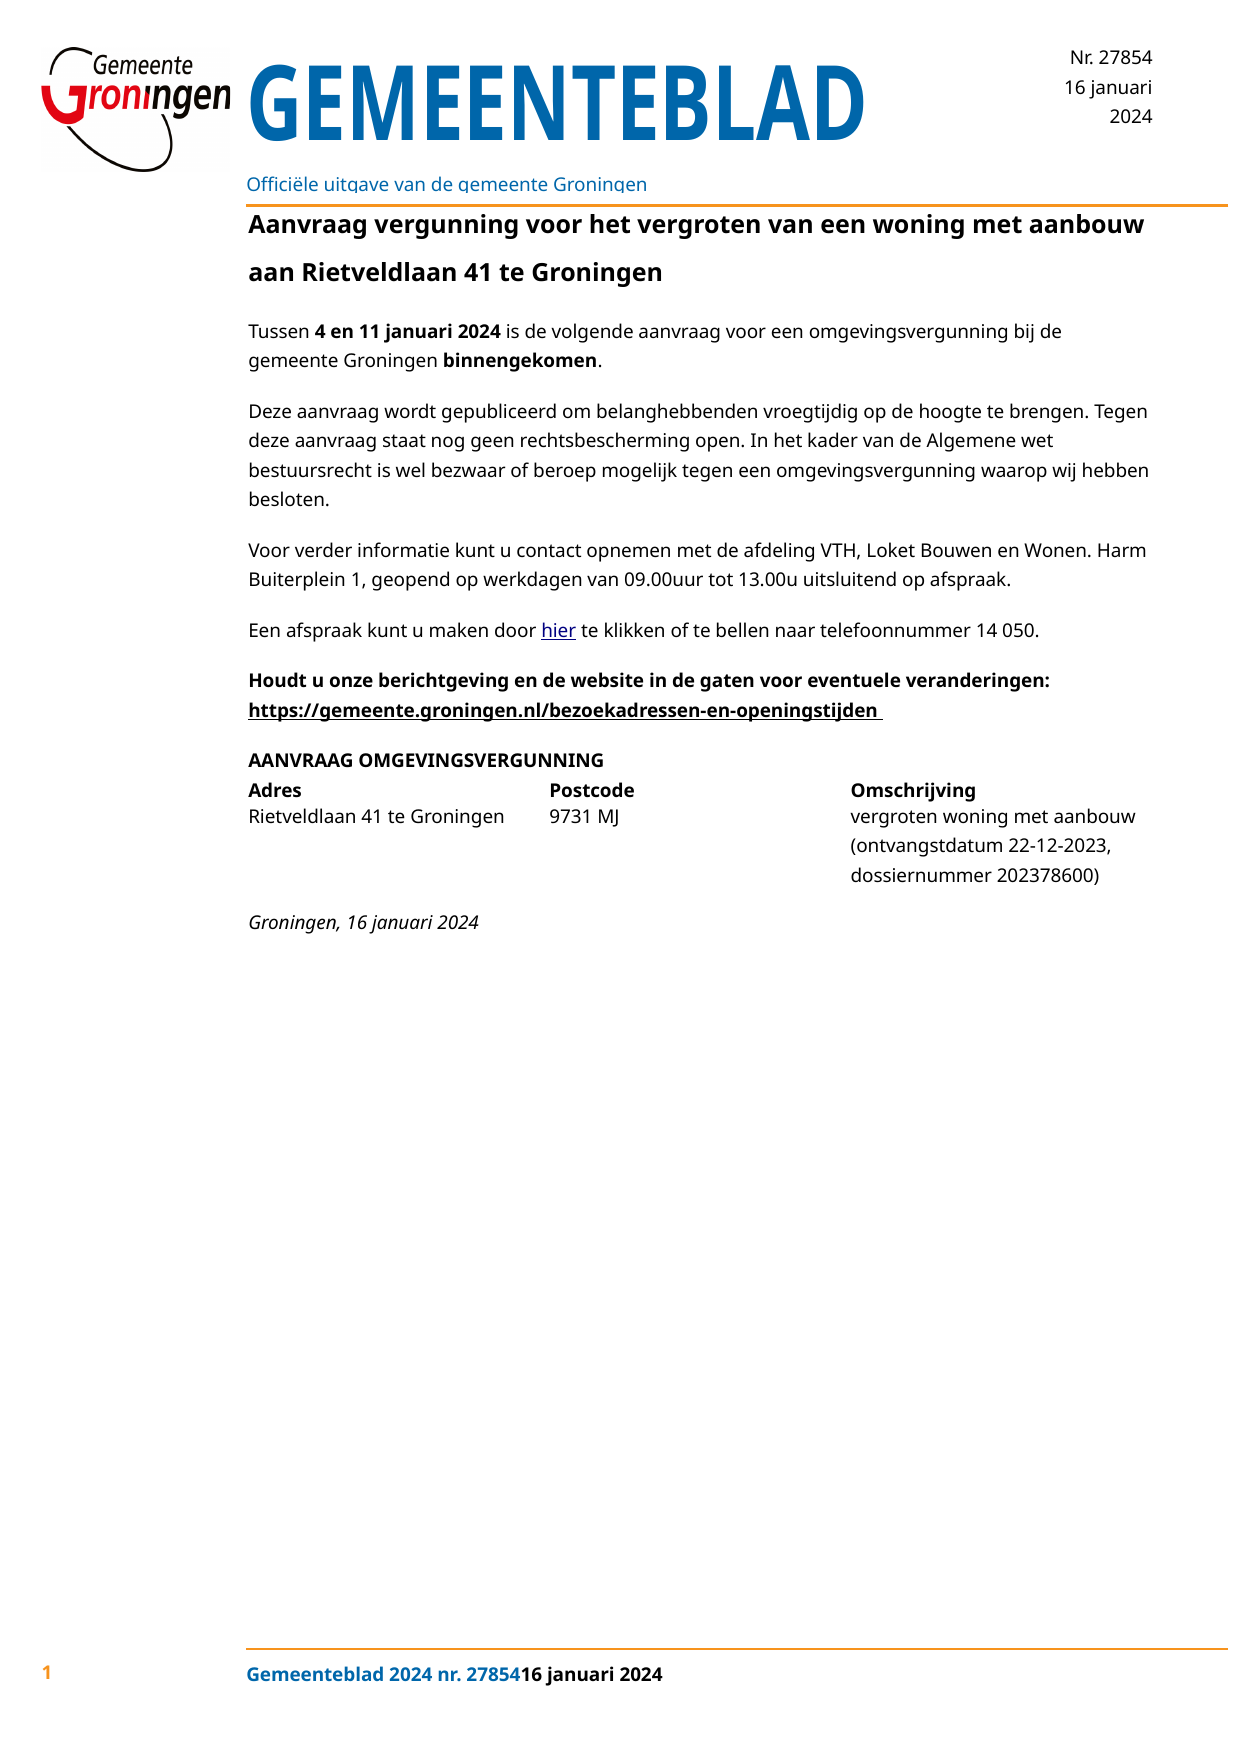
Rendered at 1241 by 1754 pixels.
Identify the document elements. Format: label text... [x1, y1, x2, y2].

text AANVRAAG OMGEVINGSVERGUNNING [248, 747, 1152, 773]
text Een afspraak kunt u maken door hier te klikken of te bellen naar telefoonnummer 14 050. [248, 617, 1152, 643]
table_header Postcode [549, 777, 850, 803]
text Deze aanvraag wordt gepubliceerd om belanghebbenden vroegtijdig op de hoogte te brengen. Tegen deze aanvraag staat nog geen rechtsbescherming open. In het kader van de Algemene wet bestuursrecht is wel bezwaar of beroep mogelijk tegen een omgevingsvergunning waarop wij hebben besloten. [248, 398, 1152, 512]
text Voor verder informatie kunt u contact opnemen met de afdeling VTH, Loket Bouwen en Wonen. Harm Buiterplein 1, geopend op werkdagen van 09.00uur tot 13.00u uitsluitend op afspraak. [248, 537, 1152, 592]
text Houdt u onze berichtgeving en de website in de gaten voor eventuele veranderingen: https://gemeente.groningen.nl/bezoekadressen-en-openingstijden [248, 667, 1152, 723]
table_header Omschrijving [850, 777, 1152, 803]
text Groningen, 16 januari 2024 [248, 909, 1152, 935]
text Tussen 4 en 11 januari 2024 is de volgende aanvraag voor een omgevingsvergunning bij de gemeente Groningen binnengekomen. [248, 318, 1152, 373]
text Aanvraag vergunning voor het vergroten van een woning met aanbouw aan Rietveldlaan 41 te Groningen [248, 207, 1152, 288]
table_header Adres [248, 777, 549, 803]
table_cell 9731 MJ [549, 803, 850, 888]
table_cell vergroten woning met aanbouw (ontvangstdatum 22-12-2023, dossiernummer 202378600) [850, 803, 1152, 888]
picture [41, 47, 231, 172]
table_cell Rietveldlaan 41 te Groningen [248, 803, 549, 888]
